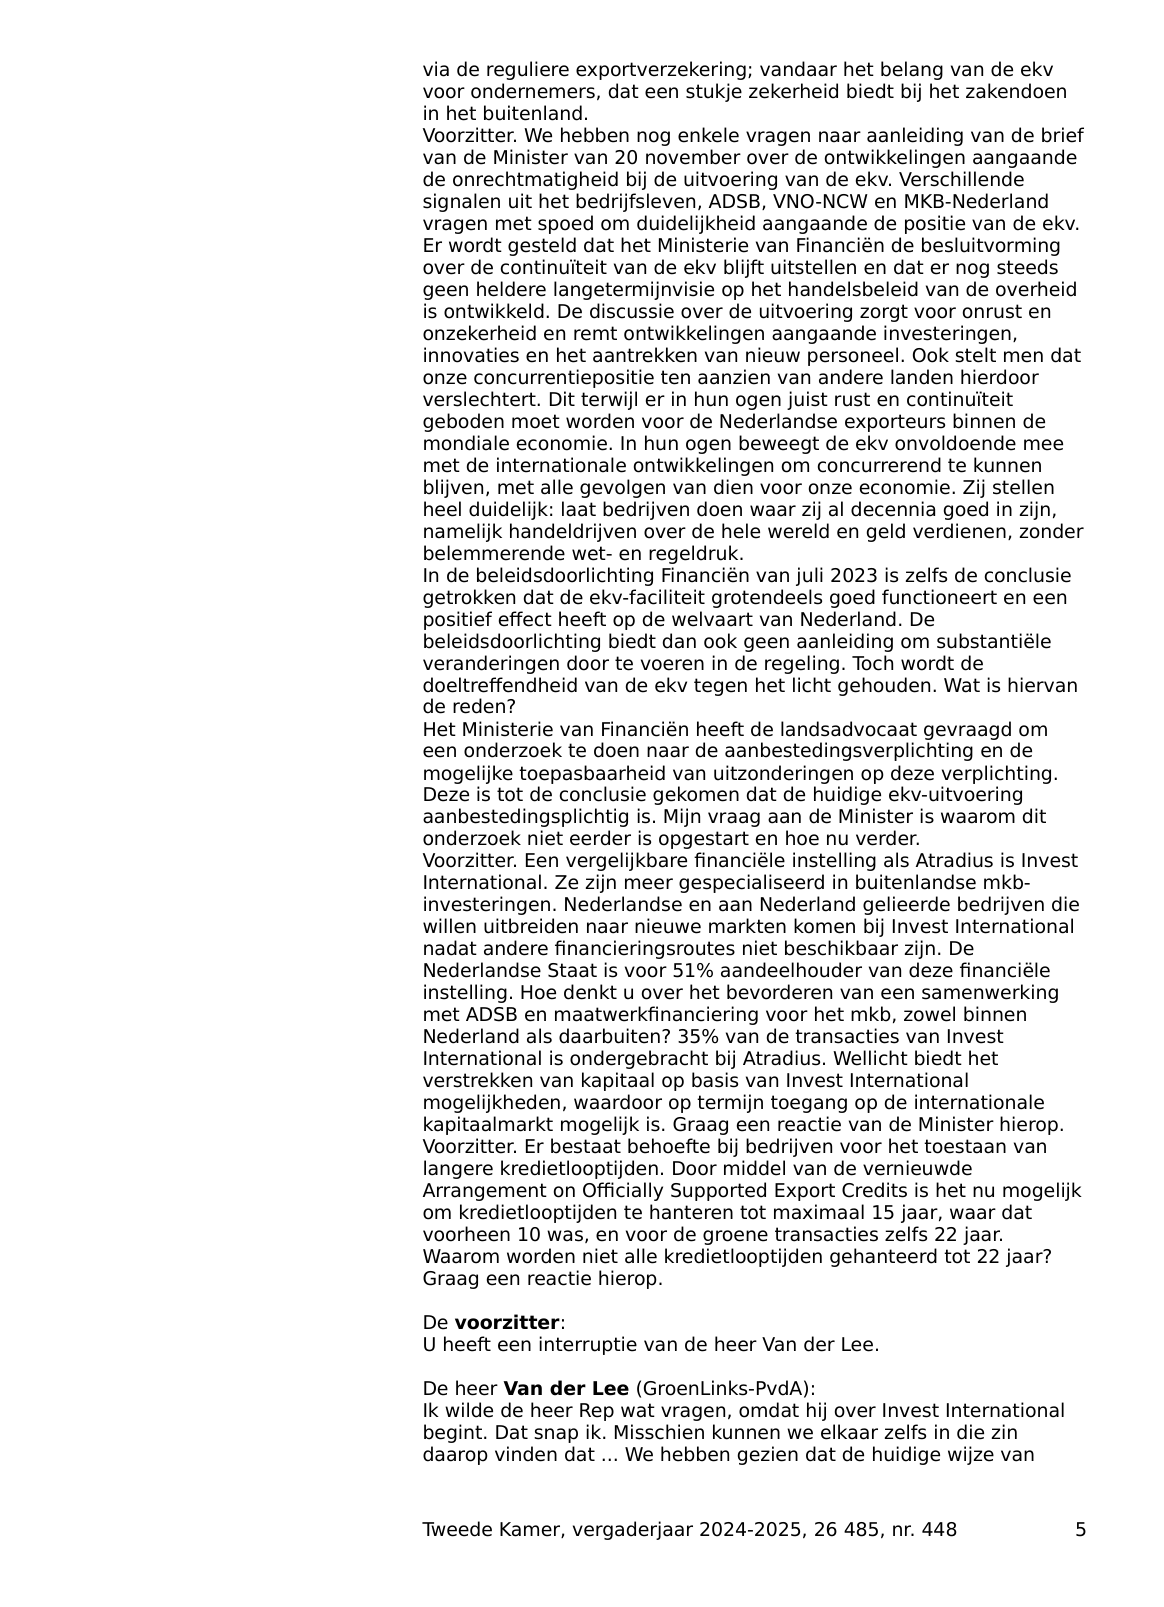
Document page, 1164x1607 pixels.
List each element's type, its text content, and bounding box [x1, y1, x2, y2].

text Ik wilde de heer Rep wat vragen, omdat hij over Invest International begint. Dat snap ik. Misschien kunnen we elkaar zelfs in die zin daarop vinden dat ... We hebben gezien dat de huidige wijze van [422, 1400, 1087, 1466]
text De voorzitter: [422, 1312, 1087, 1334]
text De heer Van der Lee (GroenLinks-PvdA): [422, 1378, 1087, 1400]
text U heeft een interruptie van de heer Van der Lee. [422, 1334, 1087, 1356]
text In de beleidsdoorlichting Financiën van juli 2023 is zelfs de conclusie getrokken dat de ekv-faciliteit grotendeels goed functioneert en een positief effect heeft op de welvaart van Nederland. De beleidsdoorlichting biedt dan ook geen aanleiding om substantiële veranderingen door te voeren in de regeling. Toch wordt de doeltreffendheid van de ekv tegen het licht gehouden. Wat is hiervan de reden? [422, 564, 1087, 718]
text Voorzitter. Een vergelijkbare financiële instelling als Atradius is Invest International. Ze zijn meer gespecialiseerd in buitenlandse mkb-investeringen. Nederlandse en aan Nederland gelieerde bedrijven die willen uitbreiden naar nieuwe markten komen bij Invest International nadat andere financieringsroutes niet beschikbaar zijn. De Nederlandse Staat is voor 51% aandeelhouder van deze financiële instelling. Hoe denkt u over het bevorderen van een samenwerking met ADSB en maatwerkfinanciering voor het mkb, zowel binnen Nederland als daarbuiten? 35% van de transacties van Invest International is ondergebracht bij Atradius. Wellicht biedt het verstrekken van kapitaal op basis van Invest International mogelijkheden, waardoor op termijn toegang op de internationale kapitaalmarkt mogelijk is. Graag een reactie van de Minister hierop. [422, 850, 1087, 1136]
text via de reguliere exportverzekering; vandaar het belang van de ekv voor ondernemers, dat een stukje zekerheid biedt bij het zakendoen in het buitenland. [422, 59, 1087, 125]
text Voorzitter. Er bestaat behoefte bij bedrijven voor het toestaan van langere kredietlooptijden. Door middel van de vernieuwde Arrangement on Officially Supported Export Credits is het nu mogelijk om kredietlooptijden te hanteren tot maximaal 15 jaar, waar dat voorheen 10 was, en voor de groene transacties zelfs 22 jaar. Waarom worden niet alle kredietlooptijden gehanteerd tot 22 jaar? Graag een reactie hierop. [422, 1136, 1087, 1290]
text Voorzitter. We hebben nog enkele vragen naar aanleiding van de brief van de Minister van 20 november over de ontwikkelingen aangaande de onrechtmatigheid bij de uitvoering van de ekv. Verschillende signalen uit het bedrijfsleven, ADSB, VNO-NCW en MKB-Nederland vragen met spoed om duidelijkheid aangaande de positie van de ekv. Er wordt gesteld dat het Ministerie van Financiën de besluitvorming over de continuïteit van de ekv blijft uitstellen en dat er nog steeds geen heldere langetermijnvisie op het handelsbeleid van de overheid is ontwikkeld. De discussie over de uitvoering zorgt voor onrust en onzekerheid en remt ontwikkelingen aangaande investeringen, innovaties en het aantrekken van nieuw personeel. Ook stelt men dat onze concurrentiepositie ten aanzien van andere landen hierdoor verslechtert. Dit terwijl er in hun ogen juist rust en continuïteit geboden moet worden voor de Nederlandse exporteurs binnen de mondiale economie. In hun ogen beweegt de ekv onvoldoende mee met de internationale ontwikkelingen om concurrerend te kunnen blijven, met alle gevolgen van dien voor onze economie. Zij stellen heel duidelijk: laat bedrijven doen waar zij al decennia goed in zijn, namelijk handeldrijven over de hele wereld en geld verdienen, zonder belemmerende wet- en regeldruk. [422, 125, 1087, 564]
text Het Ministerie van Financiën heeft de landsadvocaat gevraagd om een onderzoek te doen naar de aanbestedingsverplichting en de mogelijke toepasbaarheid van uitzonderingen op deze verplichting. Deze is tot de conclusie gekomen dat de huidige ekv-uitvoering aanbestedingsplichtig is. Mijn vraag aan de Minister is waarom dit onderzoek niet eerder is opgestart en hoe nu verder. [422, 718, 1087, 850]
